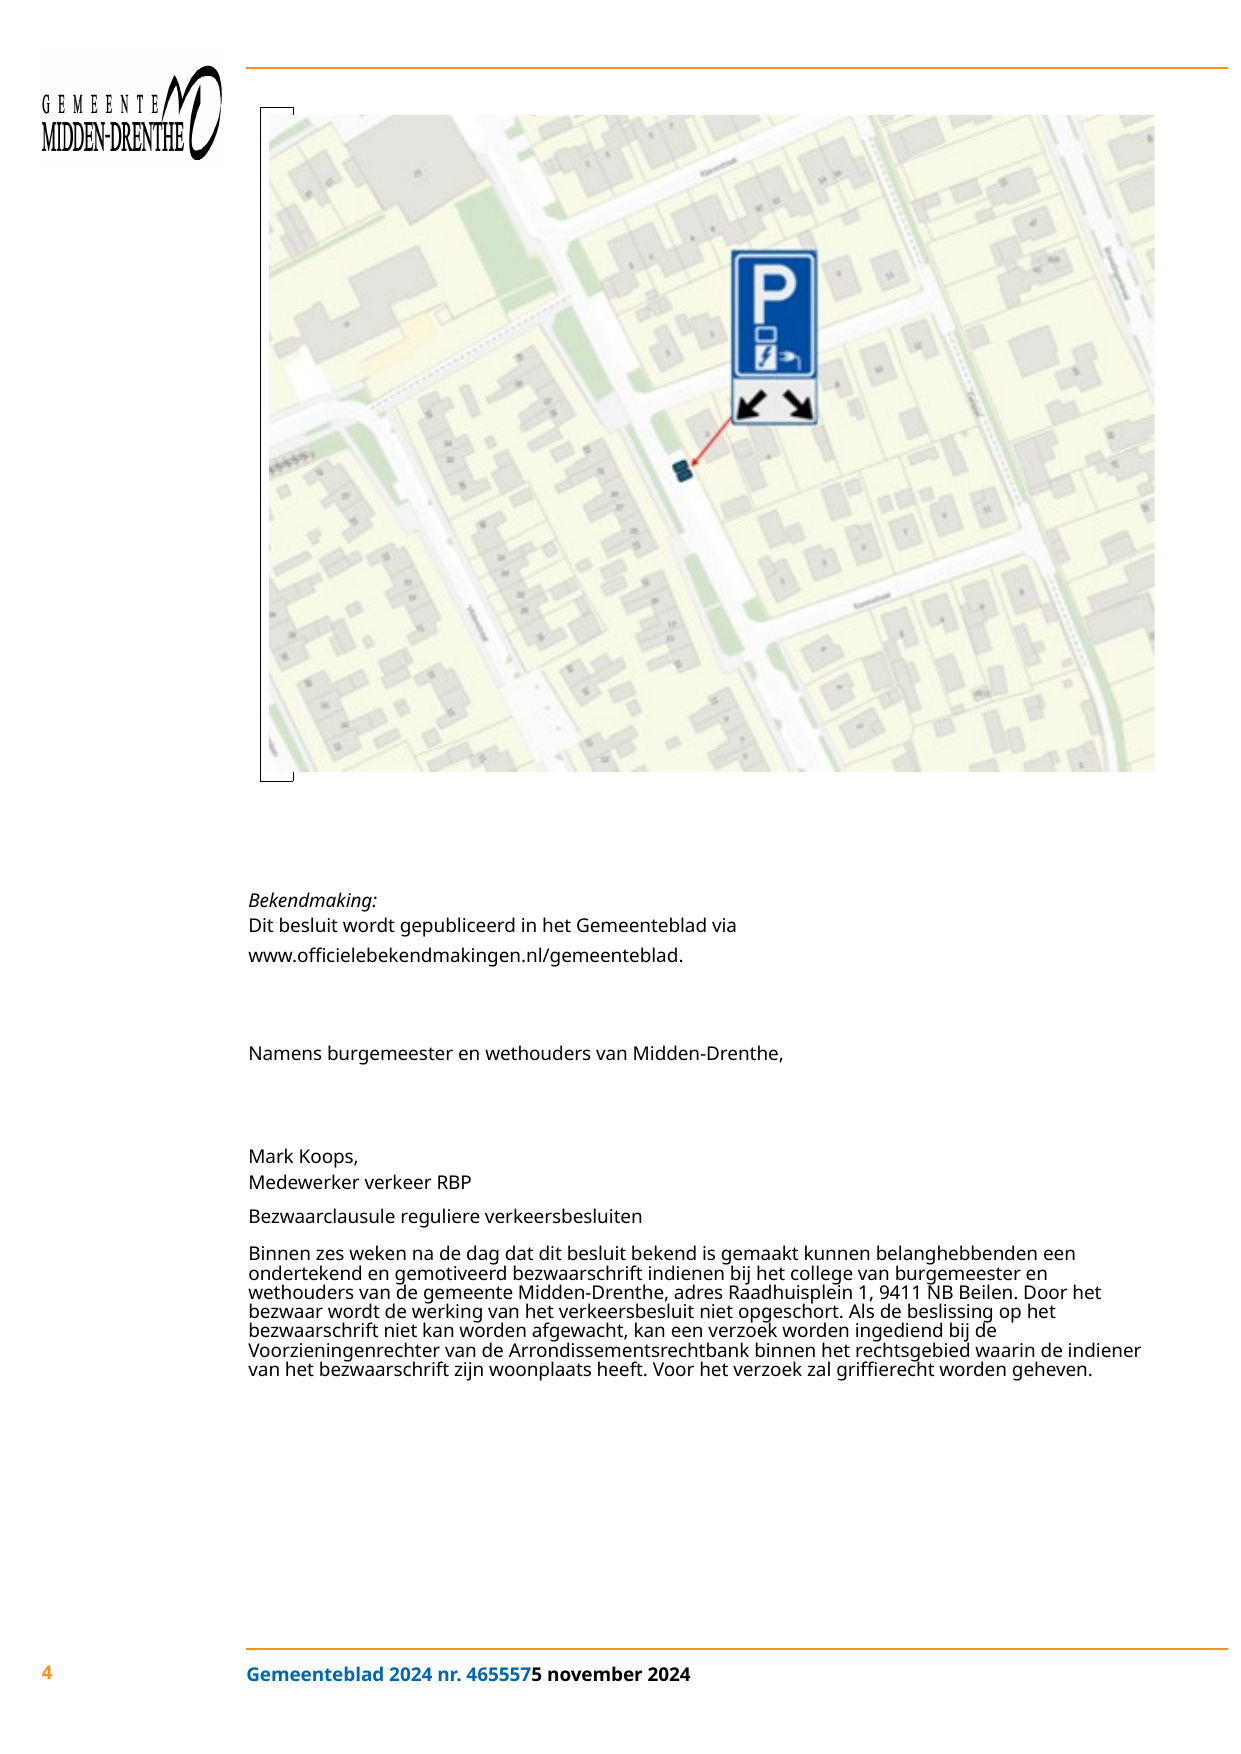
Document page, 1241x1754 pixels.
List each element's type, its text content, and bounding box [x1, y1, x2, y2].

picture [41, 47, 231, 172]
text Namens burgemeester en wethouders van Midden-Drenthe, [248, 1040, 1152, 1066]
text Binnen zes weken na de dag dat dit besluit bekend is gemaakt kunnen belanghebbenden een ondertekend en gemotiveerd bezwaarschrift indienen bij het college van burgemeester en wethouders van de gemeente Midden-Drenthe, adres Raadhuisplein 1, 9411 NB Beilen. Door het bezwaar wordt de werking van het verkeersbesluit niet opgeschort. Als de beslissing op het bezwaarschrift niet kan worden afgewacht, kan een verzoek worden ingediend bij de Voorzieningenrechter van de Arrondissementsrechtbank binnen het rechtsgebied waarin de indiener van het bezwaarschrift zijn woonplaats heeft. Voor het verzoek zal griffierecht worden geheven. [248, 1245, 1152, 1380]
text Medewerker verkeer RBP [248, 1169, 1152, 1195]
text Dit besluit wordt gepubliceerd in het Gemeenteblad via www.officielebekendmakingen.nl/gemeenteblad. [248, 913, 1152, 968]
picture [268, 115, 1155, 772]
text Mark Koops, [248, 1143, 1152, 1169]
text Bekendmaking: [248, 887, 1152, 913]
text Bezwaarclausule reguliere verkeersbesluiten [248, 1208, 1152, 1228]
